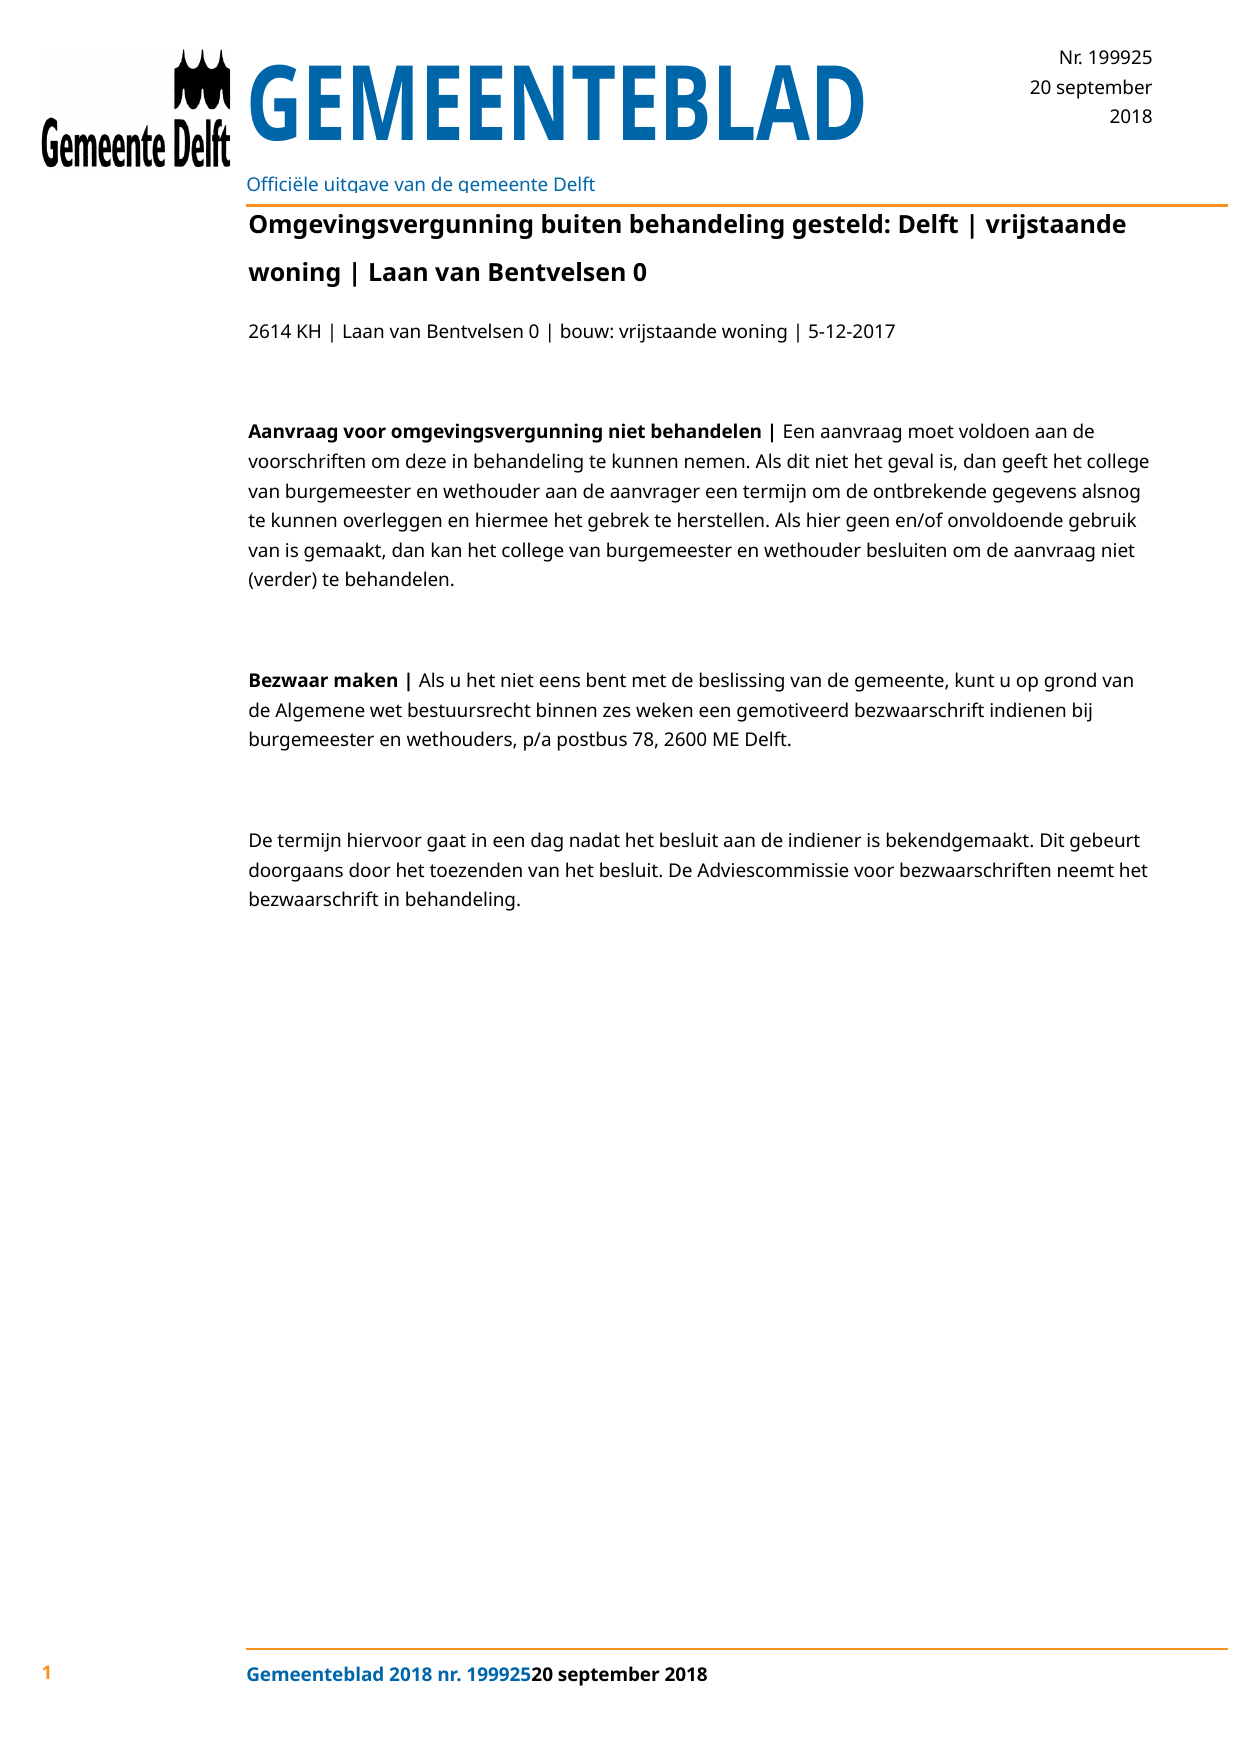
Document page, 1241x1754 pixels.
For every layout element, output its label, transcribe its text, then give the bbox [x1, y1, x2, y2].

picture [41, 47, 231, 172]
text De termijn hiervoor gaat in een dag nadat het besluit aan de indiener is bekendgemaakt. Dit gebeurt doorgaans door het toezenden van het besluit. De Adviescommissie voor bezwaarschriften neemt het bezwaarschrift in behandeling. [248, 827, 1152, 912]
text Aanvraag voor omgevingsvergunning niet behandelen | Een aanvraag moet voldoen aan de voorschriften om deze in behandeling te kunnen nemen. Als dit niet het geval is, dan geeft het college van burgemeester en wethouder aan de aanvrager een termijn om de ontbrekende gegevens alsnog te kunnen overleggen en hiermee het gebrek te herstellen. Als hier geen en/of onvoldoende gebruik van is gemaakt, dan kan het college van burgemeester en wethouder besluiten om de aanvraag niet (verder) te behandelen. [248, 419, 1152, 592]
text Bezwaar maken | Als u het niet eens bent met de beslissing van de gemeente, kunt u op grond van de Algemene wet bestuursrecht binnen zes weken een gemotiveerd bezwaarschrift indienen bij burgemeester en wethouders, p/a postbus 78, 2600 ME Delft. [248, 667, 1152, 752]
text Omgevingsvergunning buiten behandeling gesteld: Delft | vrijstaande woning | Laan van Bentvelsen 0 [248, 207, 1152, 288]
text 2614 KH | Laan van Bentvelsen 0 | bouw: vrijstaande woning | 5-12-2017 [248, 318, 1152, 344]
